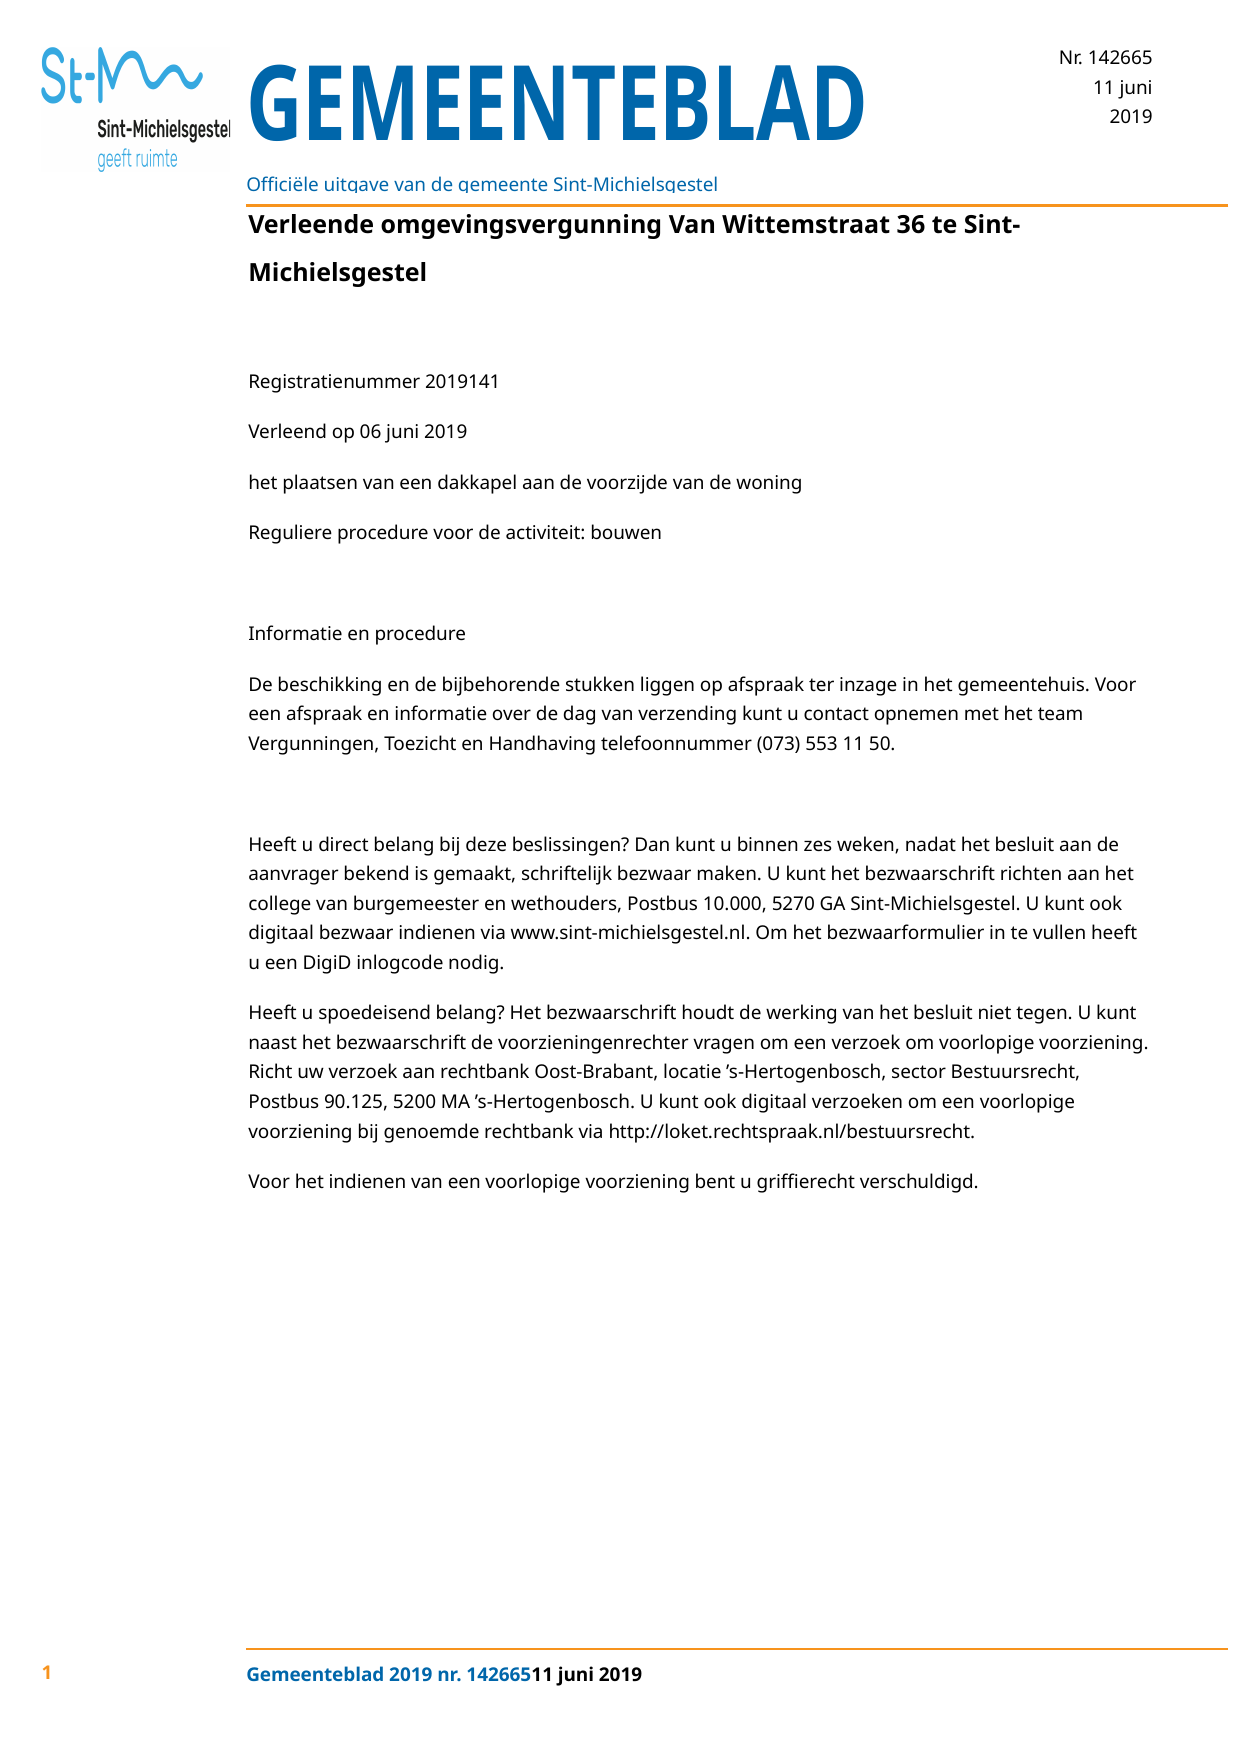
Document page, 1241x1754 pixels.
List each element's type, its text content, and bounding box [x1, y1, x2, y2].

text Verleend op 06 juni 2019 [248, 419, 1152, 444]
text De beschikking en de bijbehorende stukken liggen op afspraak ter inzage in het gemeentehuis. Voor een afspraak en informatie over de dag van verzending kunt u contact opnemen met het team Vergunningen, Toezicht en Handhaving telefoonnummer (073) 553 11 50. [248, 671, 1152, 756]
text Registratienummer 2019141 [248, 368, 1152, 394]
text Verleende omgevingsvergunning Van Wittemstraat 36 te Sint-Michielsgestel [248, 207, 1152, 288]
text Heeft u spoedeisend belang? Het bezwaarschrift houdt de werking van het besluit niet tegen. U kunt naast het bezwaarschrift de voorzieningenrechter vragen om een verzoek om voorlopige voorziening. Richt uw verzoek aan rechtbank Oost-Brabant, locatie ’s-Hertogenbosch, sector Bestuursrecht, Postbus 90.125, 5200 MA ’s-Hertogenbosch. U kunt ook digitaal verzoeken om een voorlopige voorziening bij genoemde rechtbank via http://loket.rechtspraak.nl/bestuursrecht. [248, 999, 1152, 1144]
text Voor het indienen van een voorlopige voorziening bent u griffierecht verschuldigd. [248, 1168, 1152, 1194]
text het plaatsen van een dakkapel aan de voorzijde van de woning [248, 469, 1152, 495]
picture [41, 47, 231, 172]
text Reguliere procedure voor de activiteit: bouwen [248, 519, 1152, 545]
text Heeft u direct belang bij deze beslissingen? Dan kunt u binnen zes weken, nadat het besluit aan de aanvrager bekend is gemaakt, schriftelijk bezwaar maken. U kunt het bezwaarschrift richten aan het college van burgemeester en wethouders, Postbus 10.000, 5270 GA Sint-Michielsgestel. U kunt ook digitaal bezwaar indienen via www.sint-michielsgestel.nl. Om het bezwaarformulier in te vullen heeft u een DigiD inlogcode nodig. [248, 831, 1152, 975]
text Informatie en procedure [248, 620, 1152, 646]
